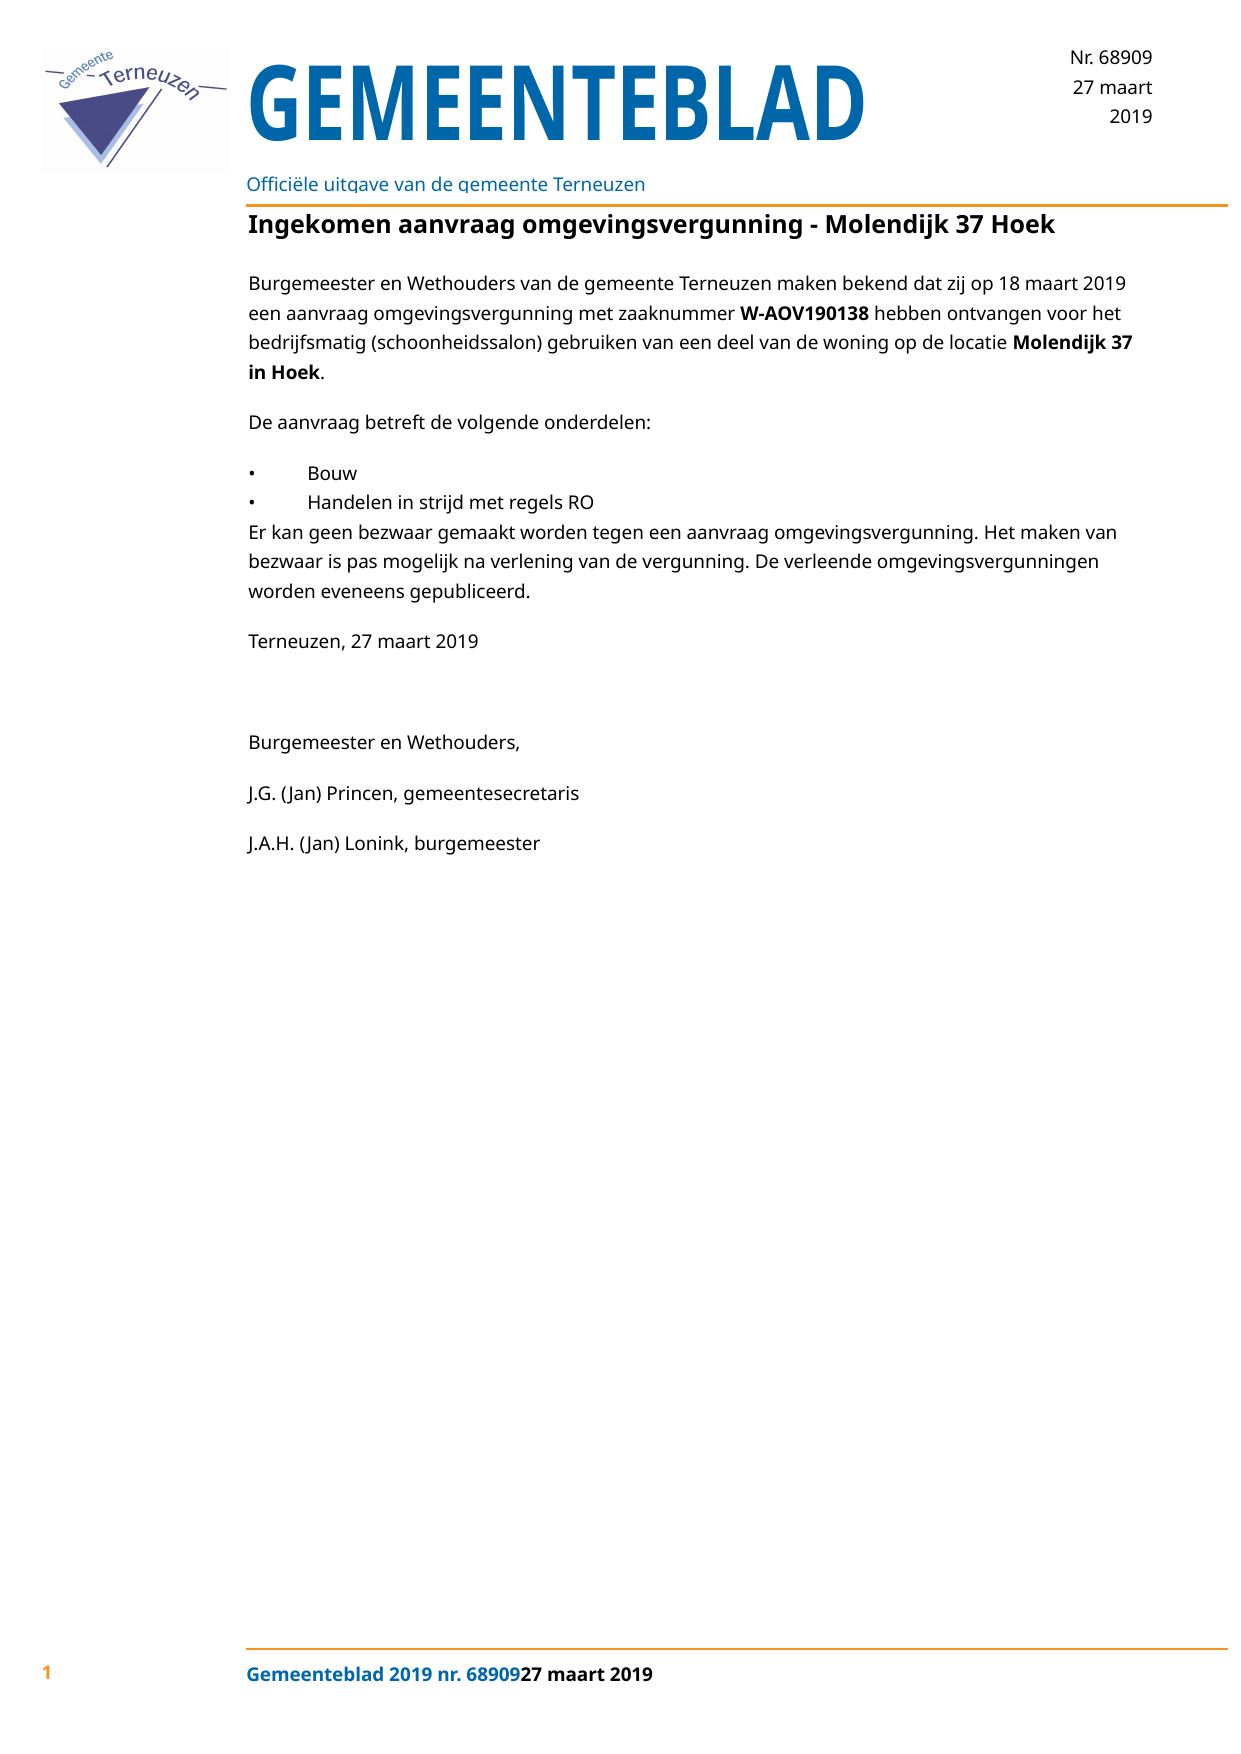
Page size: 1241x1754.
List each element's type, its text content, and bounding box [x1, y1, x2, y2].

text Er kan geen bezwaar gemaakt worden tegen een aanvraag omgevingsvergunning. Het maken van bezwaar is pas mogelijk na verlening van de vergunning. De verleende omgevingsvergunningen worden eveneens gepubliceerd. [248, 519, 1152, 604]
text De aanvraag betreft de volgende onderdelen: [248, 409, 1152, 435]
picture [41, 47, 231, 172]
text J.A.H. (Jan) Lonink, burgemeester [248, 830, 1152, 856]
list Bouw [248, 460, 1152, 486]
text Ingekomen aanvraag omgevingsvergunning - Molendijk 37 Hoek [248, 207, 1152, 241]
text Terneuzen, 27 maart 2019 [248, 629, 1152, 654]
text Burgemeester en Wethouders van de gemeente Terneuzen maken bekend dat zij op 18 maart 2019 een aanvraag omgevingsvergunning met zaaknummer W-AOV190138 hebben ontvangen voor het bedrijfsmatig (schoonheidssalon) gebruiken van een deel van de woning op de locatie Molendijk 37 in Hoek. [248, 270, 1152, 385]
text Burgemeester en Wethouders, [248, 729, 1152, 755]
text J.G. (Jan) Princen, gemeentesecretaris [248, 780, 1152, 806]
list Handelen in strijd met regels RO [248, 489, 1152, 515]
